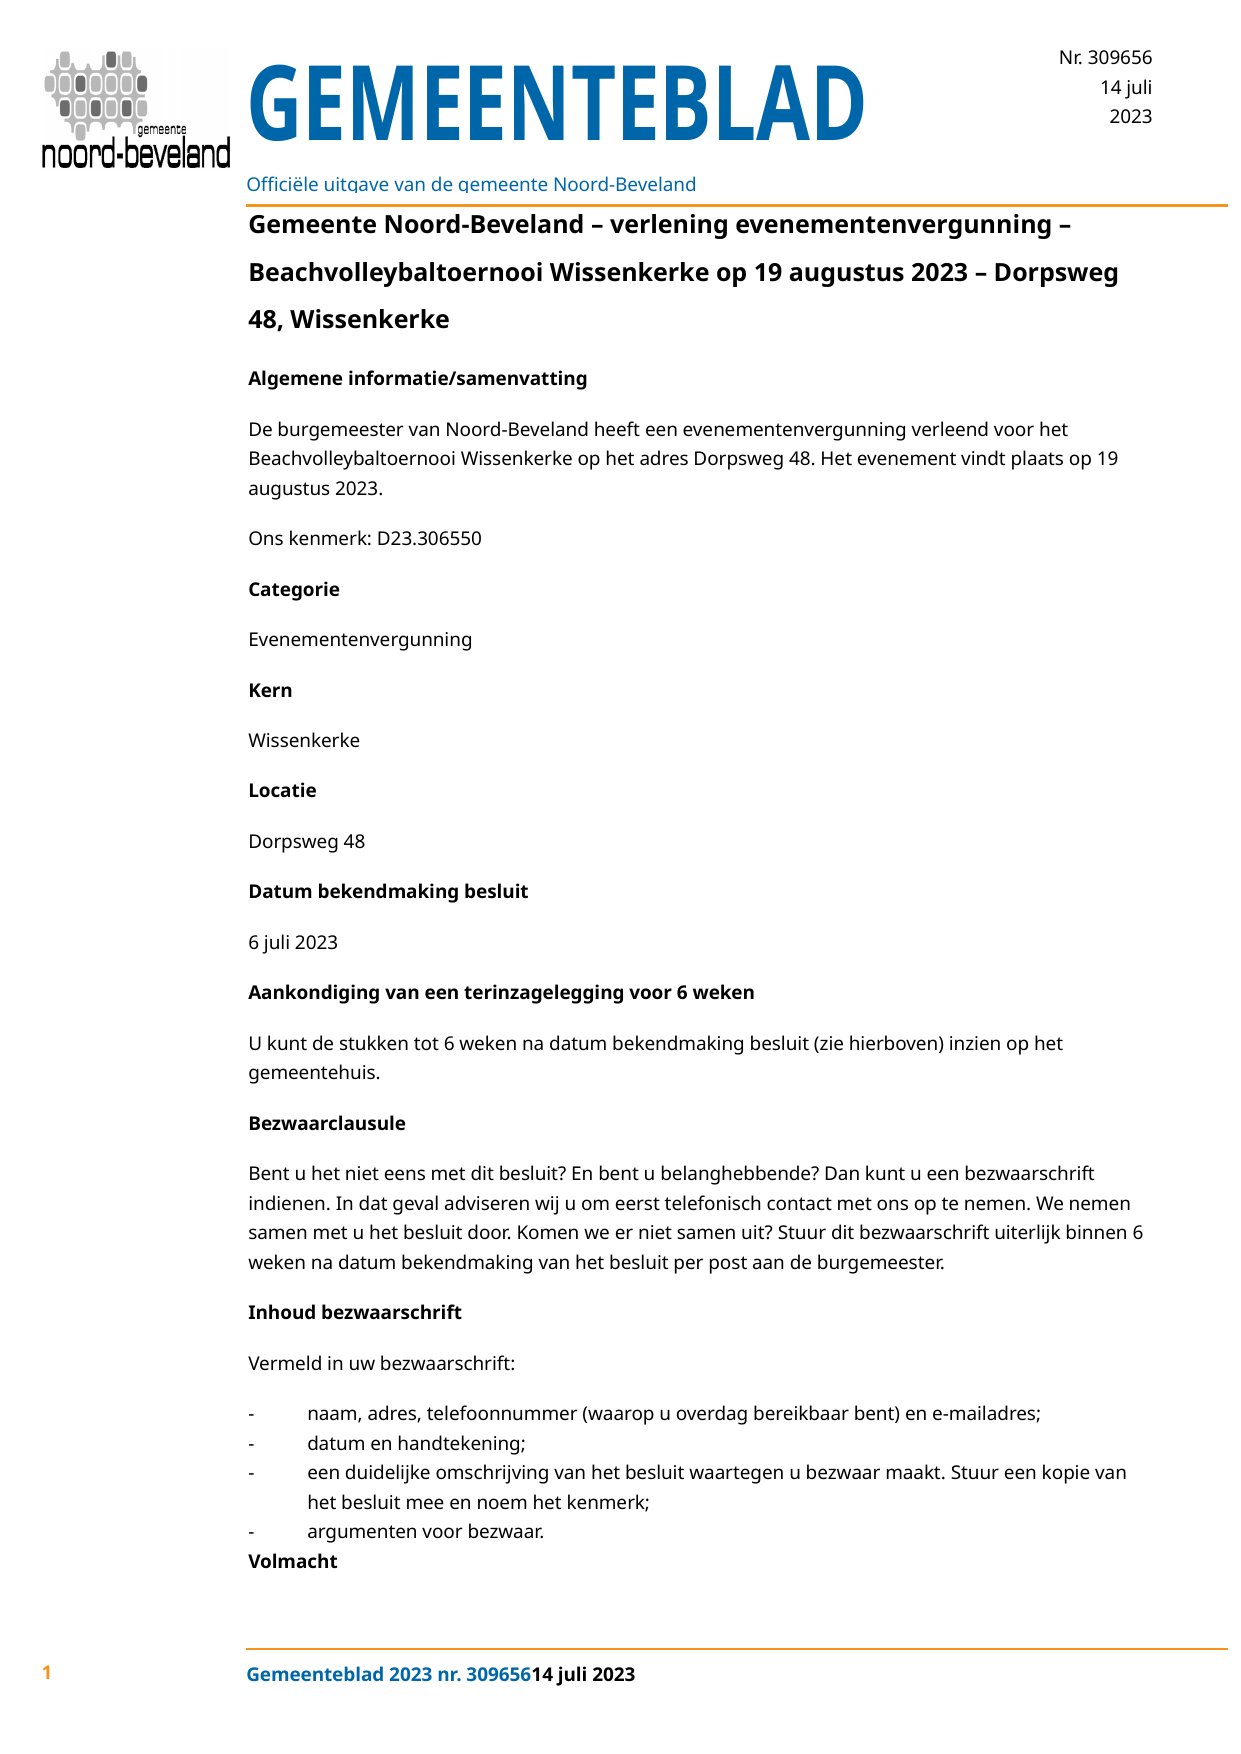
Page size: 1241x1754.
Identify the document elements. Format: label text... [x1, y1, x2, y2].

text Aankondiging van een terinzagelegging voor 6 weken [248, 979, 1152, 1005]
list argumenten voor bezwaar. [248, 1518, 1152, 1544]
list naam, adres, telefoonnummer (waarop u overdag bereikbaar bent) en e-mailadres; [248, 1400, 1152, 1426]
text Ons kenmerk: D23.306550 [248, 526, 1152, 551]
text Dorpsweg 48 [248, 828, 1152, 854]
list een duidelijke omschrijving van het besluit waartegen u bezwaar maakt. Stuur een kopie van het besluit mee en noem het kenmerk; [248, 1459, 1152, 1514]
text Kern [248, 677, 1152, 702]
picture [41, 47, 231, 172]
text Inhoud bezwaarschrift [248, 1299, 1152, 1325]
text Categorie [248, 576, 1152, 602]
text Bent u het niet eens met dit besluit? En bent u belanghebbende? Dan kunt u een bezwaarschrift indienen. In dat geval adviseren wij u om eerst telefonisch contact met ons op te nemen. We nemen samen met u het besluit door. Komen we er niet samen uit? Stuur dit bezwaarschrift uiterlijk binnen 6 weken na datum bekendmaking van het besluit per post aan de burgemeester. [248, 1160, 1152, 1274]
text Datum bekendmaking besluit [248, 878, 1152, 904]
text Gemeente Noord-Beveland – verlening evenementenvergunning – Beachvolleybaltoernooi Wissenkerke op 19 augustus 2023 – Dorpsweg 48, Wissenkerke [248, 207, 1152, 336]
text Volmacht [248, 1548, 1152, 1574]
text 6 juli 2023 [248, 929, 1152, 954]
text Algemene informatie/samenvatting [248, 366, 1152, 391]
list datum en handtekening; [248, 1430, 1152, 1455]
text Wissenkerke [248, 727, 1152, 753]
text Locatie [248, 778, 1152, 803]
text Bezwaarclausule [248, 1110, 1152, 1135]
text De burgemeester van Noord-Beveland heeft een evenementenvergunning verleend voor het Beachvolleybaltoernooi Wissenkerke op het adres Dorpsweg 48. Het evenement vindt plaats op 19 augustus 2023. [248, 416, 1152, 501]
text U kunt de stukken tot 6 weken na datum bekendmaking besluit (zie hierboven) inzien op het gemeentehuis. [248, 1030, 1152, 1085]
text Evenementenvergunning [248, 626, 1152, 652]
text Vermeld in uw bezwaarschrift: [248, 1350, 1152, 1375]
